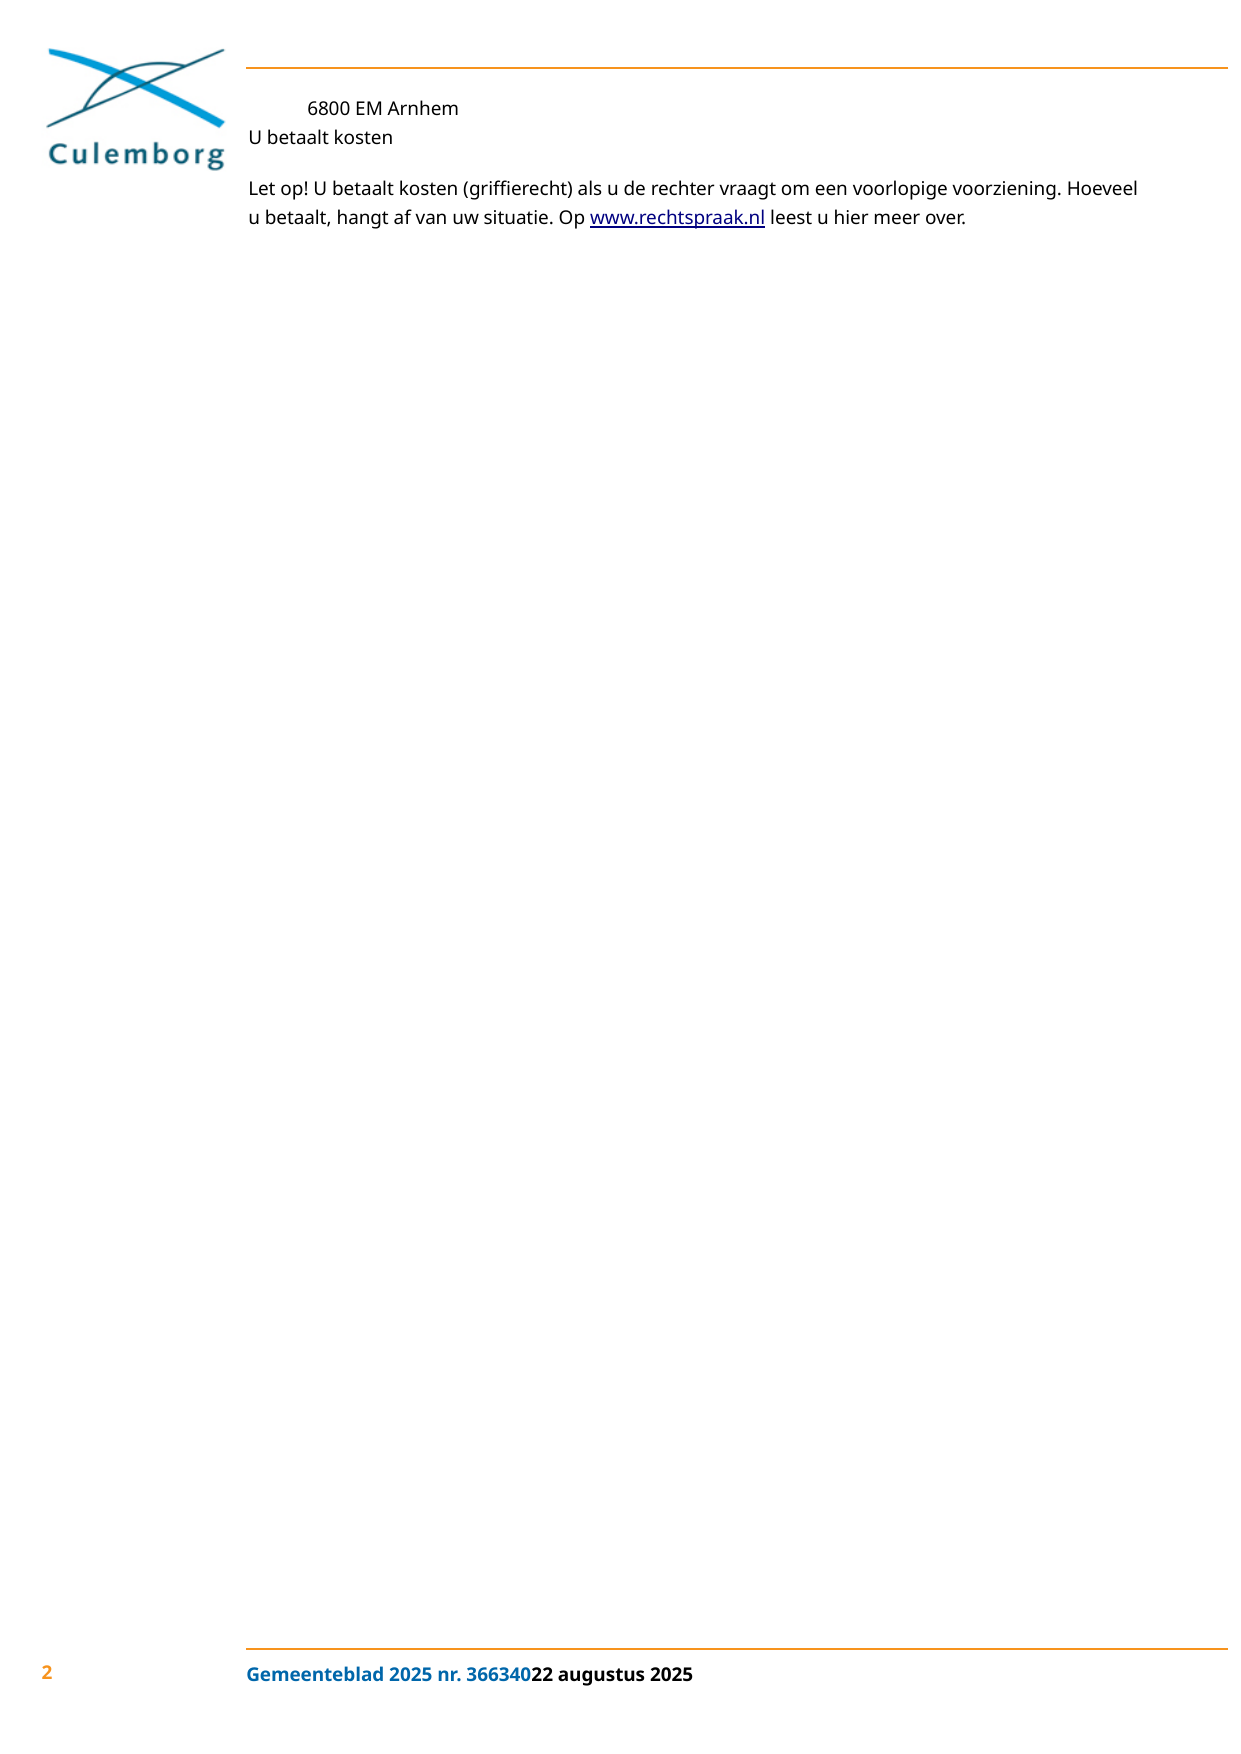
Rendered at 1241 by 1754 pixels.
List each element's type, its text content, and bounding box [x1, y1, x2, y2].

text Let op! U betaalt kosten (griffierecht) als u de rechter vraagt om een voorlopige voorziening. Hoeveel u betaalt, hangt af van uw situatie. Op www.rechtspraak.nl leest u hier meer over. [248, 175, 1152, 230]
text U betaalt kosten [248, 124, 1152, 150]
picture [41, 47, 231, 172]
list 6800 EM Arnhem [248, 95, 1152, 121]
